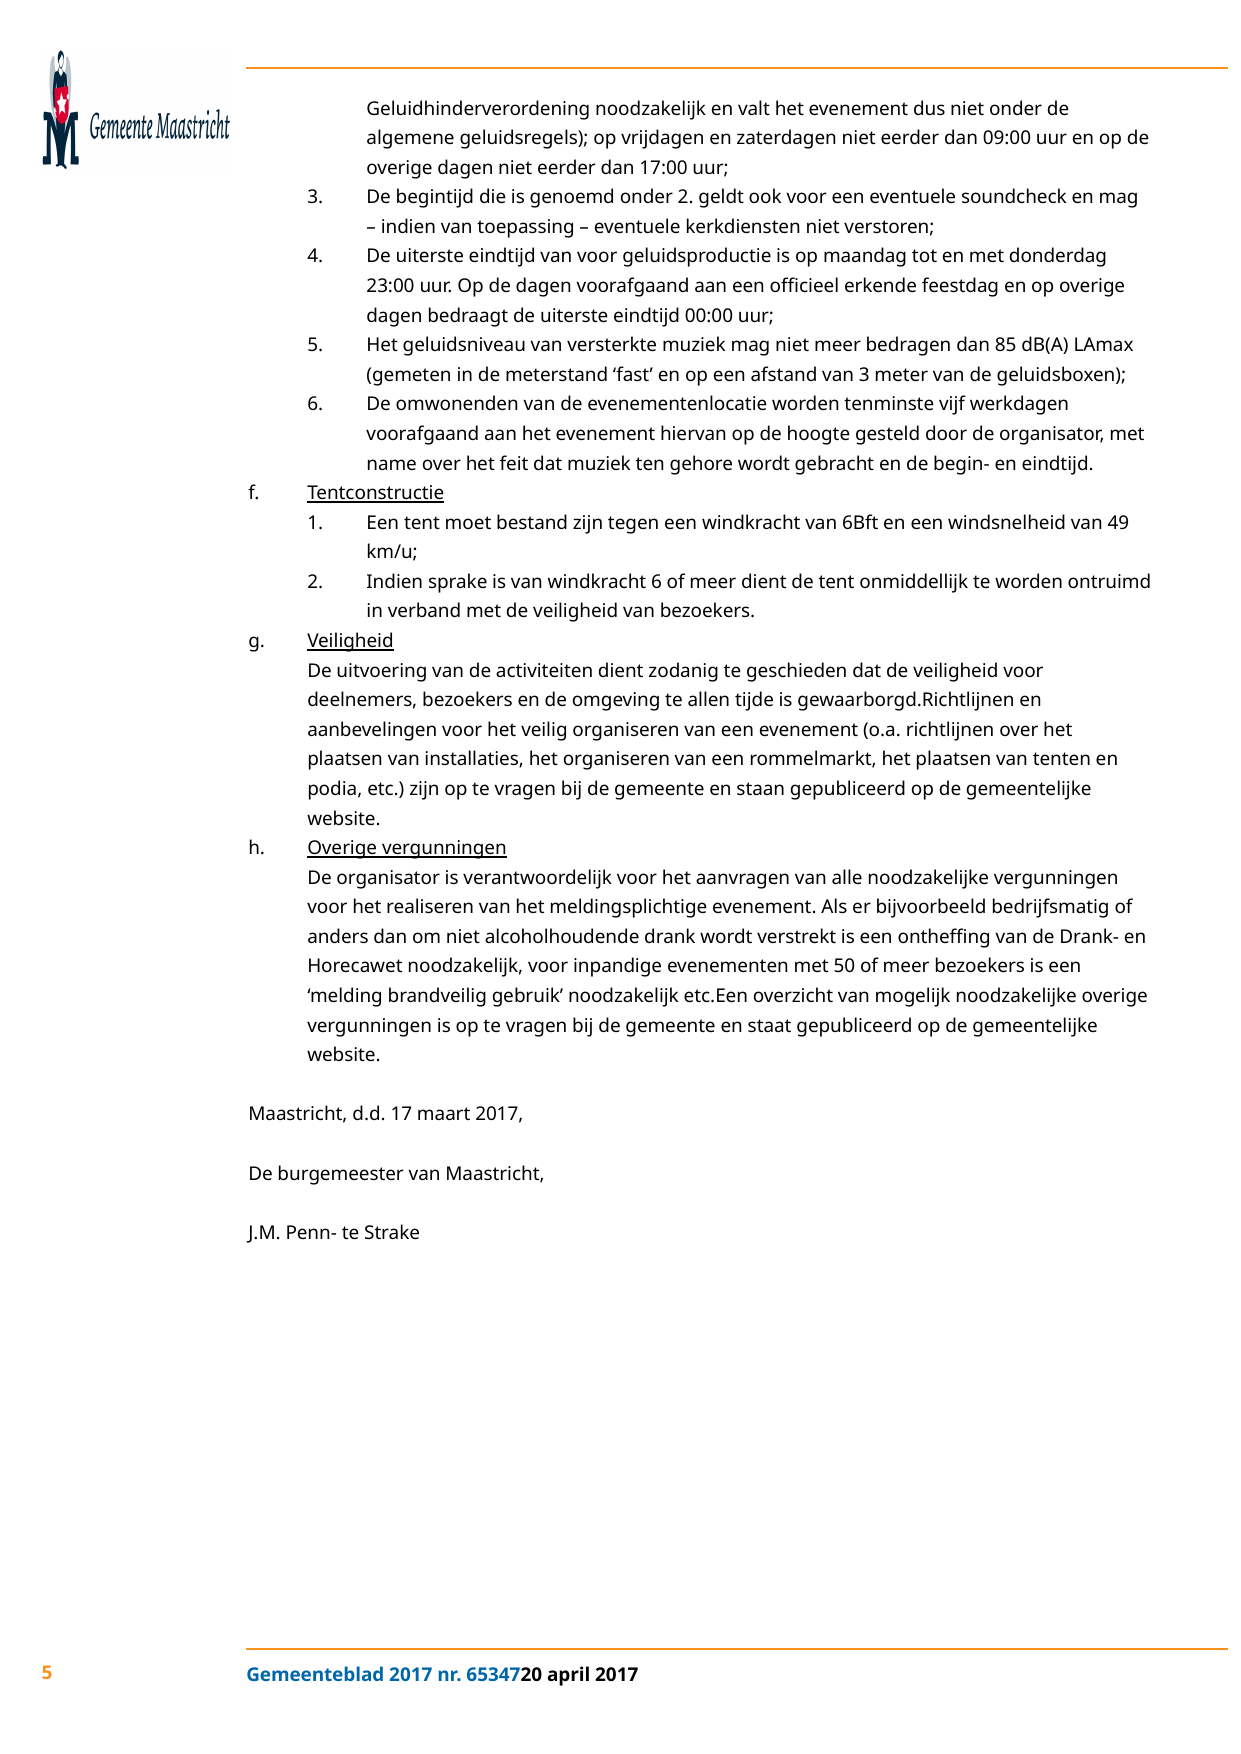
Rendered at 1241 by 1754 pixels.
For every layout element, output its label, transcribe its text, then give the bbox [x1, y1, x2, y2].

list Veiligheid [248, 627, 1152, 653]
text De burgemeester van Maastricht, [248, 1160, 1152, 1186]
list Overige vergunningen [248, 834, 1152, 860]
list Tentconstructie [248, 479, 1152, 505]
text Maastricht, d.d. 17 maart 2017, [248, 1101, 1152, 1126]
text J.M. Penn- te Strake [248, 1219, 1152, 1245]
picture [41, 47, 231, 172]
list Een tent moet bestand zijn tegen een windkracht van 6Bft en een windsnelheid van 49 km/u; [307, 509, 1152, 564]
list De begintijd die is genoemd onder 2. geldt ook voor een eventuele soundcheck en mag – indien van toepassing – eventuele kerkdiensten niet verstoren; [307, 183, 1152, 239]
list Indien sprake is van windkracht 6 of meer dient de tent onmiddellijk te worden ontruimd in verband met de veiligheid van bezoekers. [307, 568, 1152, 623]
list De omwonenden van de evenementenlocatie worden tenminste vijf werkdagen voorafgaand aan het evenement hiervan op de hoogte gesteld door de organisator, met name over het feit dat muziek ten gehore wordt gebracht en de begin- en eindtijd. [307, 391, 1152, 476]
list Het geluidsniveau van versterkte muziek mag niet meer bedragen dan 85 dB(A) LAmax (gemeten in de meterstand ‘fast’ en op een afstand van 3 meter van de geluidsboxen); [307, 331, 1152, 387]
list De organisator is verantwoordelijk voor het aanvragen van alle noodzakelijke vergunningen voor het realiseren van het meldingsplichtige evenement. Als er bijvoorbeeld bedrijfsmatig of anders dan om niet alcoholhoudende drank wordt verstrekt is een ontheffing van de Drank- en Horecawet noodzakelijk, voor inpandige evenementen met 50 of meer bezoekers is een ‘melding brandveilig gebruik’ noodzakelijk etc.Een overzicht van mogelijk noodzakelijke overige vergunningen is op te vragen bij de gemeente en staat gepubliceerd op de gemeentelijke website. [248, 864, 1152, 1067]
list De uitvoering van de activiteiten dient zodanig te geschieden dat de veiligheid voor deelnemers, bezoekers en de omgeving te allen tijde is gewaarborgd.Richtlijnen en aanbevelingen voor het veilig organiseren van een evenement (o.a. richtlijnen over het plaatsen van installaties, het organiseren van een rommelmarkt, het plaatsen van tenten en podia, etc.) zijn op te vragen bij de gemeente en staan gepubliceerd op de gemeentelijke website. [248, 657, 1152, 831]
list De uiterste eindtijd van voor geluidsproductie is op maandag tot en met donderdag 23:00 uur. Op de dagen voorafgaand aan een officieel erkende feestdag en op overige dagen bedraagt de uiterste eindtijd 00:00 uur; [307, 243, 1152, 328]
list Geluidhinderverordening noodzakelijk en valt het evenement dus niet onder de algemene geluidsregels); op vrijdagen en zaterdagen niet eerder dan 09:00 uur en op de overige dagen niet eerder dan 17:00 uur; [307, 95, 1152, 180]
